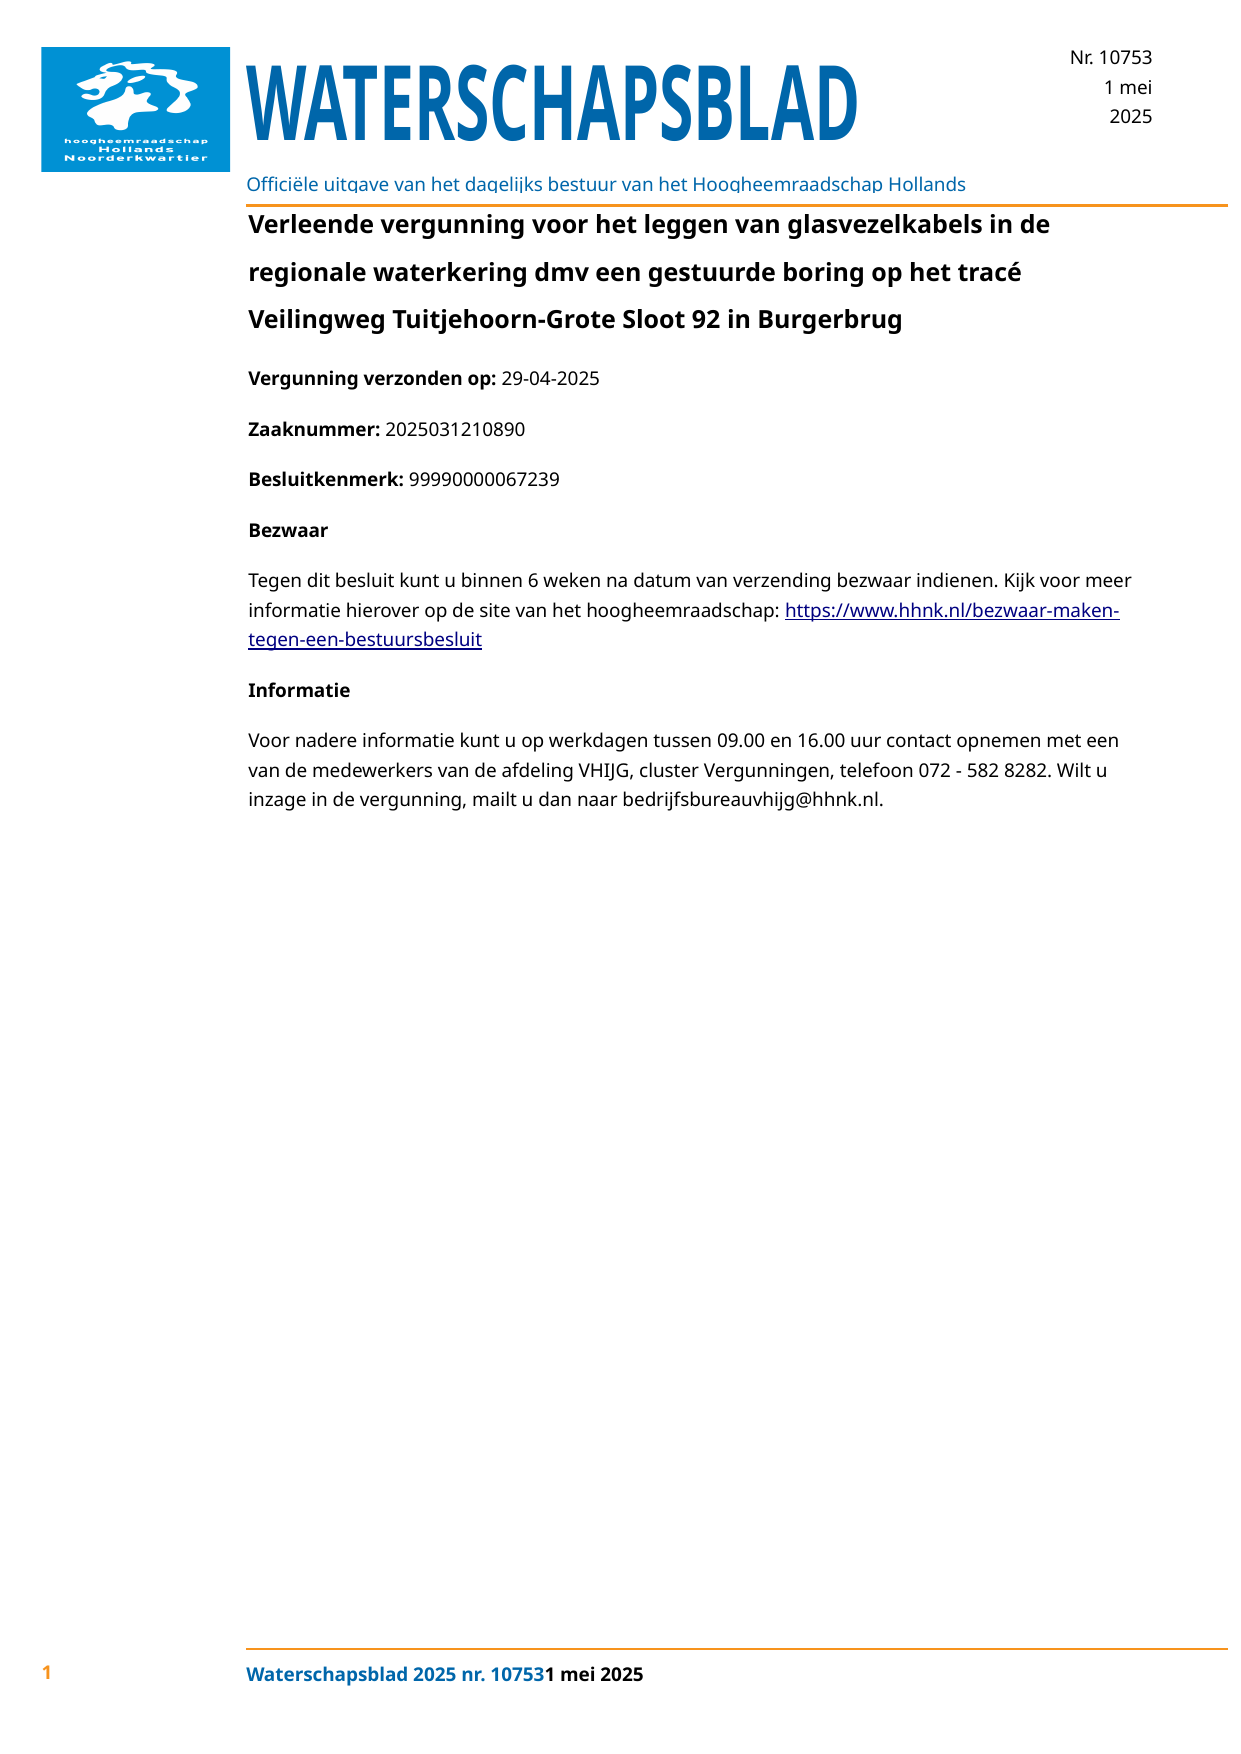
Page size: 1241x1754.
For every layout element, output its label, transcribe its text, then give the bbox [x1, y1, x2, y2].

text Bezwaar [248, 517, 1152, 542]
text Verleende vergunning voor het leggen van glasvezelkabels in de regionale waterkering dmv een gestuurde boring op het tracé Veilingweg Tuitjehoorn-Grote Sloot 92 in Burgerbrug [248, 207, 1152, 336]
text Informatie [248, 677, 1152, 702]
picture [78, 64, 122, 99]
picture [88, 87, 157, 130]
text Vergunning verzonden op: 29-04-2025 [248, 366, 1152, 391]
text Besluitkenmerk: 99990000067239 [248, 466, 1152, 492]
picture [118, 62, 197, 112]
picture [129, 76, 144, 82]
text Voor nadere informatie kunt u op werkdagen tussen 09.00 en 16.00 uur contact opnemen met een van de medewerkers van de afdeling VHIJG, cluster Vergunningen, telefoon 072 - 582 8282. Wilt u inzage in de vergunning, mailt u dan naar bedrijfsbureauvhijg@hhnk.nl. [248, 727, 1152, 812]
text Tegen dit besluit kunt u binnen 6 weken na datum van verzending bezwaar indienen. Kijk voor meer informatie hierover op de site van het hoogheemraadschap: https://www.hhnk.nl/bezwaar-maken-tegen-een-bestuursbesluit [248, 567, 1152, 652]
text Zaaknummer: 2025031210890 [248, 416, 1152, 442]
